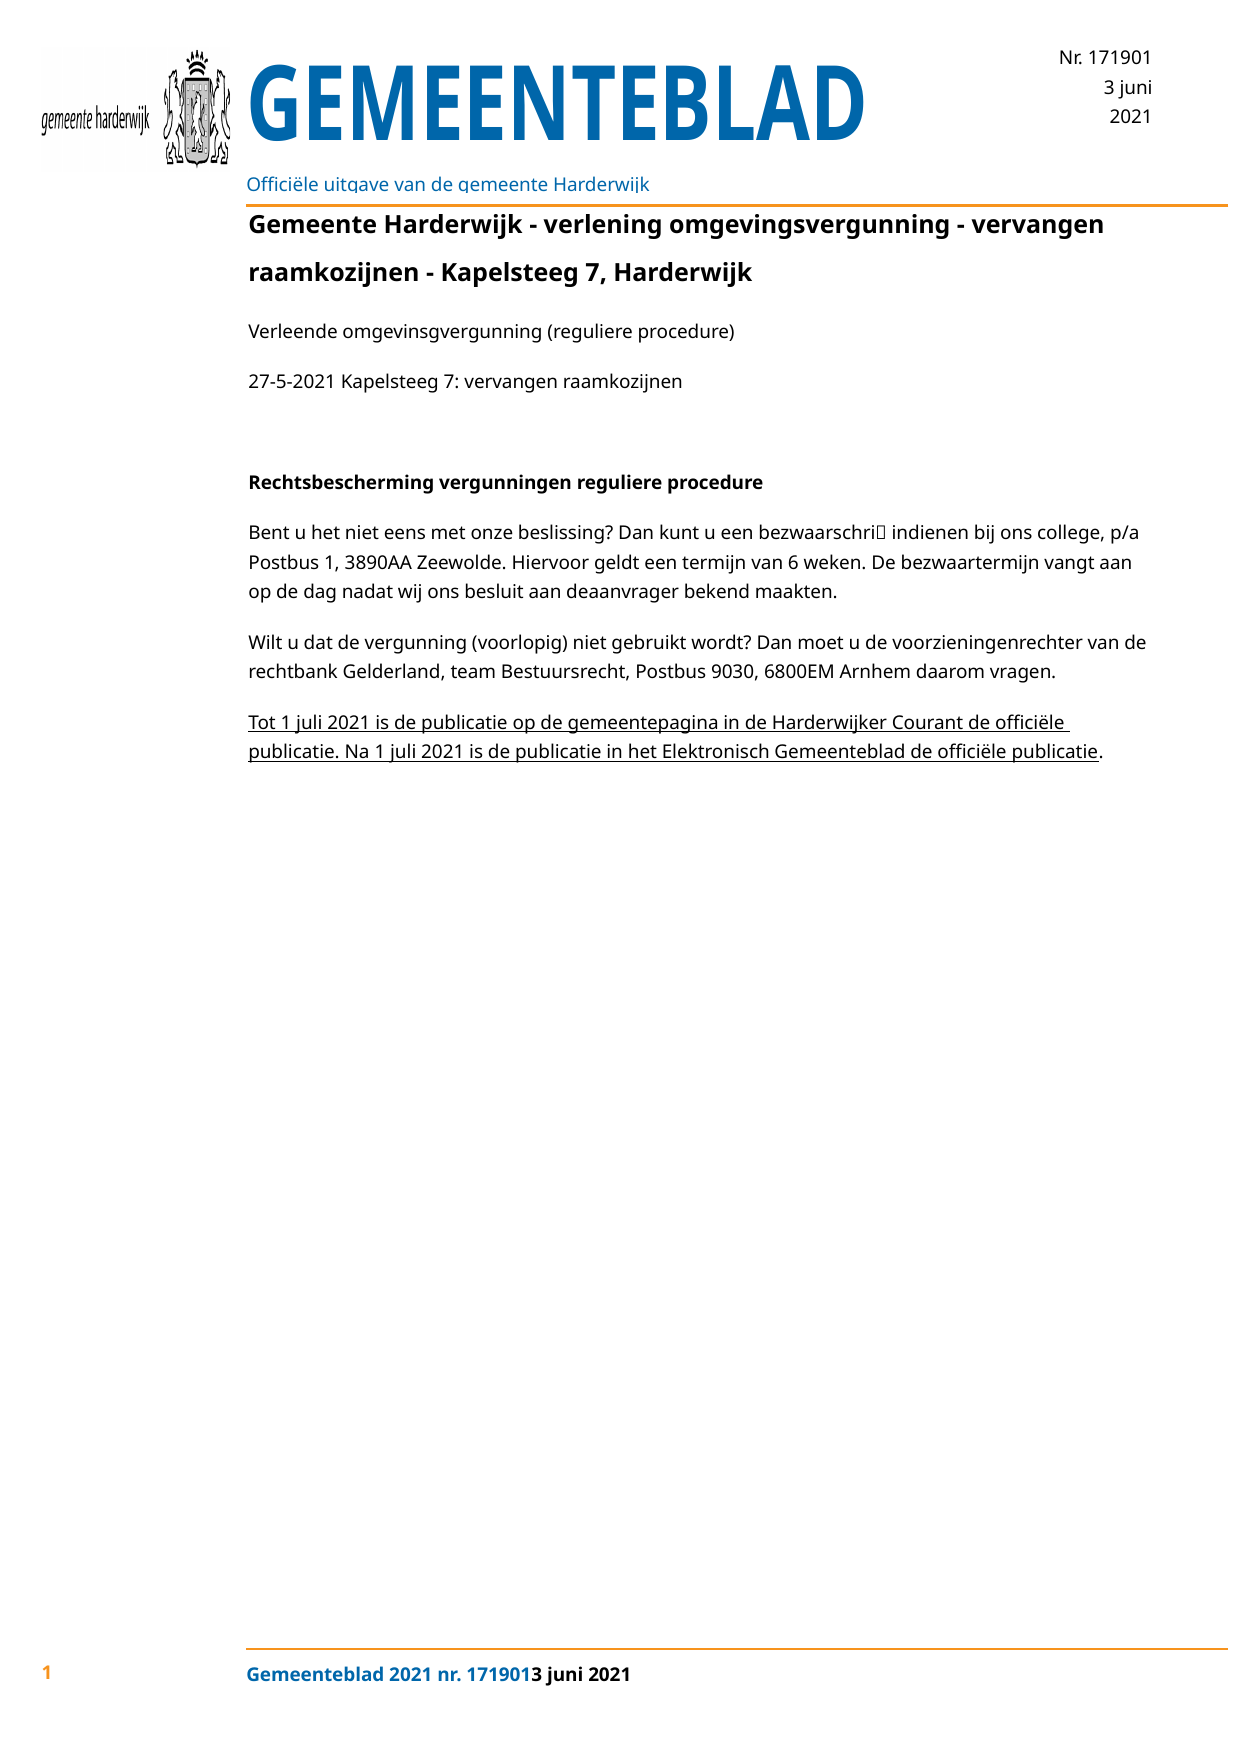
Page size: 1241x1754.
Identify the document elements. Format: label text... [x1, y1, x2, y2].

picture [41, 47, 231, 172]
text Gemeente Harderwijk - verlening omgevingsvergunning - vervangen raamkozijnen - Kapelsteeg 7, Harderwijk [248, 207, 1152, 288]
text 27-5-2021 Kapelsteeg 7: vervangen raamkozijnen [248, 368, 1152, 394]
text Rechtsbescherming vergunningen reguliere procedure [248, 469, 1152, 495]
text Wilt u dat de vergunning (voorlopig) niet gebruikt wordt? Dan moet u de voorzieningenrechter van de rechtbank Gelderland, team Bestuursrecht, Postbus 9030, 6800EM Arnhem daarom vragen. [248, 629, 1152, 684]
text Tot 1 juli 2021 is de publicatie op de gemeentepagina in de Harderwijker Courant de officiële publicatie. Na 1 juli 2021 is de publicatie in het Elektronisch Gemeenteblad de officiële publicatie. [248, 709, 1152, 764]
text Bent u het niet eens met onze beslissing? Dan kunt u een bezwaarschri􀅌 indienen bij ons college, p/a Postbus 1, 3890AA Zeewolde. Hiervoor geldt een termijn van 6 weken. De bezwaartermijn vangt aan op de dag nadat wij ons besluit aan deaanvrager bekend maakten. [248, 519, 1152, 604]
text Verleende omgevinsgvergunning (reguliere procedure) [248, 318, 1152, 344]
